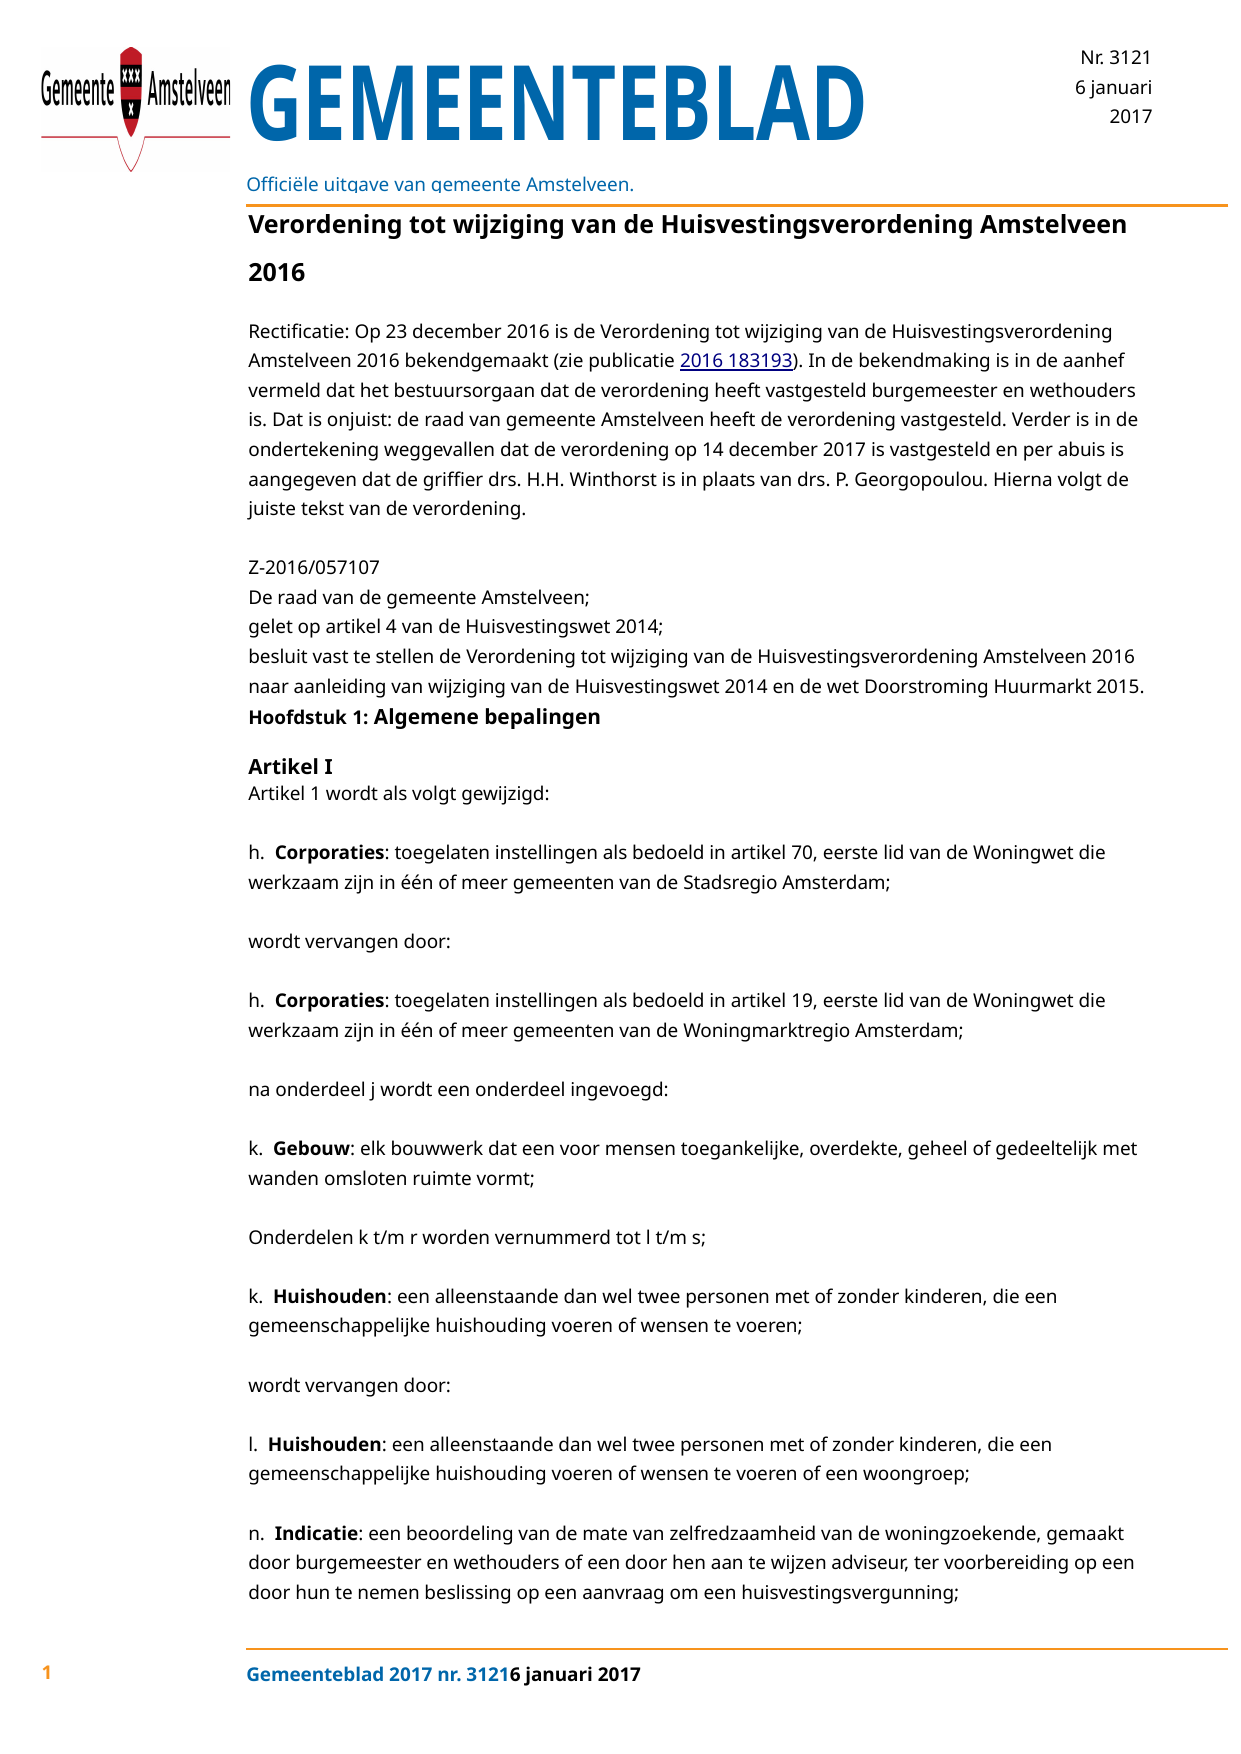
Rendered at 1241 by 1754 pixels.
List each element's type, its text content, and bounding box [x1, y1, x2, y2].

text k. Gebouw: elk bouwwerk dat een voor mensen toegankelijke, overdekte, geheel of gedeeltelijk met wanden omsloten ruimte vormt; [248, 1135, 1152, 1191]
text na onderdeel j wordt een onderdeel ingevoegd: [248, 1076, 1152, 1102]
text h. Corporaties: toegelaten instellingen als bedoeld in artikel 70, eerste lid van de Woningwet die werkzaam zijn in één of meer gemeenten van de Stadsregio Amsterdam; [248, 839, 1152, 895]
picture [41, 47, 231, 172]
text Artikel I [248, 752, 1152, 780]
text Rectificatie: Op 23 december 2016 is de Verordening tot wijziging van de Huisvestingsverordening Amstelveen 2016 bekendgemaakt (zie publicatie 2016 183193). In de bekendmaking is in de aanhef vermeld dat het bestuursorgaan dat de verordening heeft vastgesteld burgemeester en wethouders is. Dat is onjuist: de raad van gemeente Amstelveen heeft de verordening vastgesteld. Verder is in de ondertekening weggevallen dat de verordening op 14 december 2017 is vastgesteld en per abuis is aangegeven dat de griffier drs. H.H. Winthorst is in plaats van drs. P. Georgopoulou. Hierna volgt de juiste tekst van de verordening. [248, 318, 1152, 521]
text l. Huishouden: een alleenstaande dan wel twee personen met of zonder kinderen, die een gemeenschappelijke huishouding voeren of wensen te voeren of een woongroep; [248, 1431, 1152, 1486]
text h. Corporaties: toegelaten instellingen als bedoeld in artikel 19, eerste lid van de Woningwet die werkzaam zijn in één of meer gemeenten van de Woningmarktregio Amsterdam; [248, 987, 1152, 1043]
text gelet op artikel 4 van de Huisvestingswet 2014; [248, 614, 1152, 639]
text Z-2016/057107 [248, 554, 1152, 580]
text Onderdelen k t/m r worden vernummerd tot l t/m s; [248, 1224, 1152, 1250]
text wordt vervangen door: [248, 928, 1152, 954]
text Verordening tot wijziging van de Huisvestingsverordening Amstelveen 2016 [248, 207, 1152, 288]
text besluit vast te stellen de Verordening tot wijziging van de Huisvestingsverordening Amstelveen 2016 naar aanleiding van wijziging van de Huisvestingswet 2014 en de wet Doorstroming Huurmarkt 2015. [248, 643, 1152, 699]
text Artikel 1 wordt als volgt gewijzigd: [248, 780, 1152, 806]
text k. Huishouden: een alleenstaande dan wel twee personen met of zonder kinderen, die een gemeenschappelijke huishouding voeren of wensen te voeren; [248, 1283, 1152, 1338]
text n. Indicatie: een beoordeling van de mate van zelfredzaamheid van de woningzoekende, gemaakt door burgemeester en wethouders of een door hen aan te wijzen adviseur, ter voorbereiding op een door hun te nemen beslissing op een aanvraag om een huisvestingsvergunning; [248, 1520, 1152, 1605]
text Hoofdstuk 1: Algemene bepalingen [248, 702, 1152, 731]
text wordt vervangen door: [248, 1372, 1152, 1398]
text De raad van de gemeente Amstelveen; [248, 584, 1152, 610]
